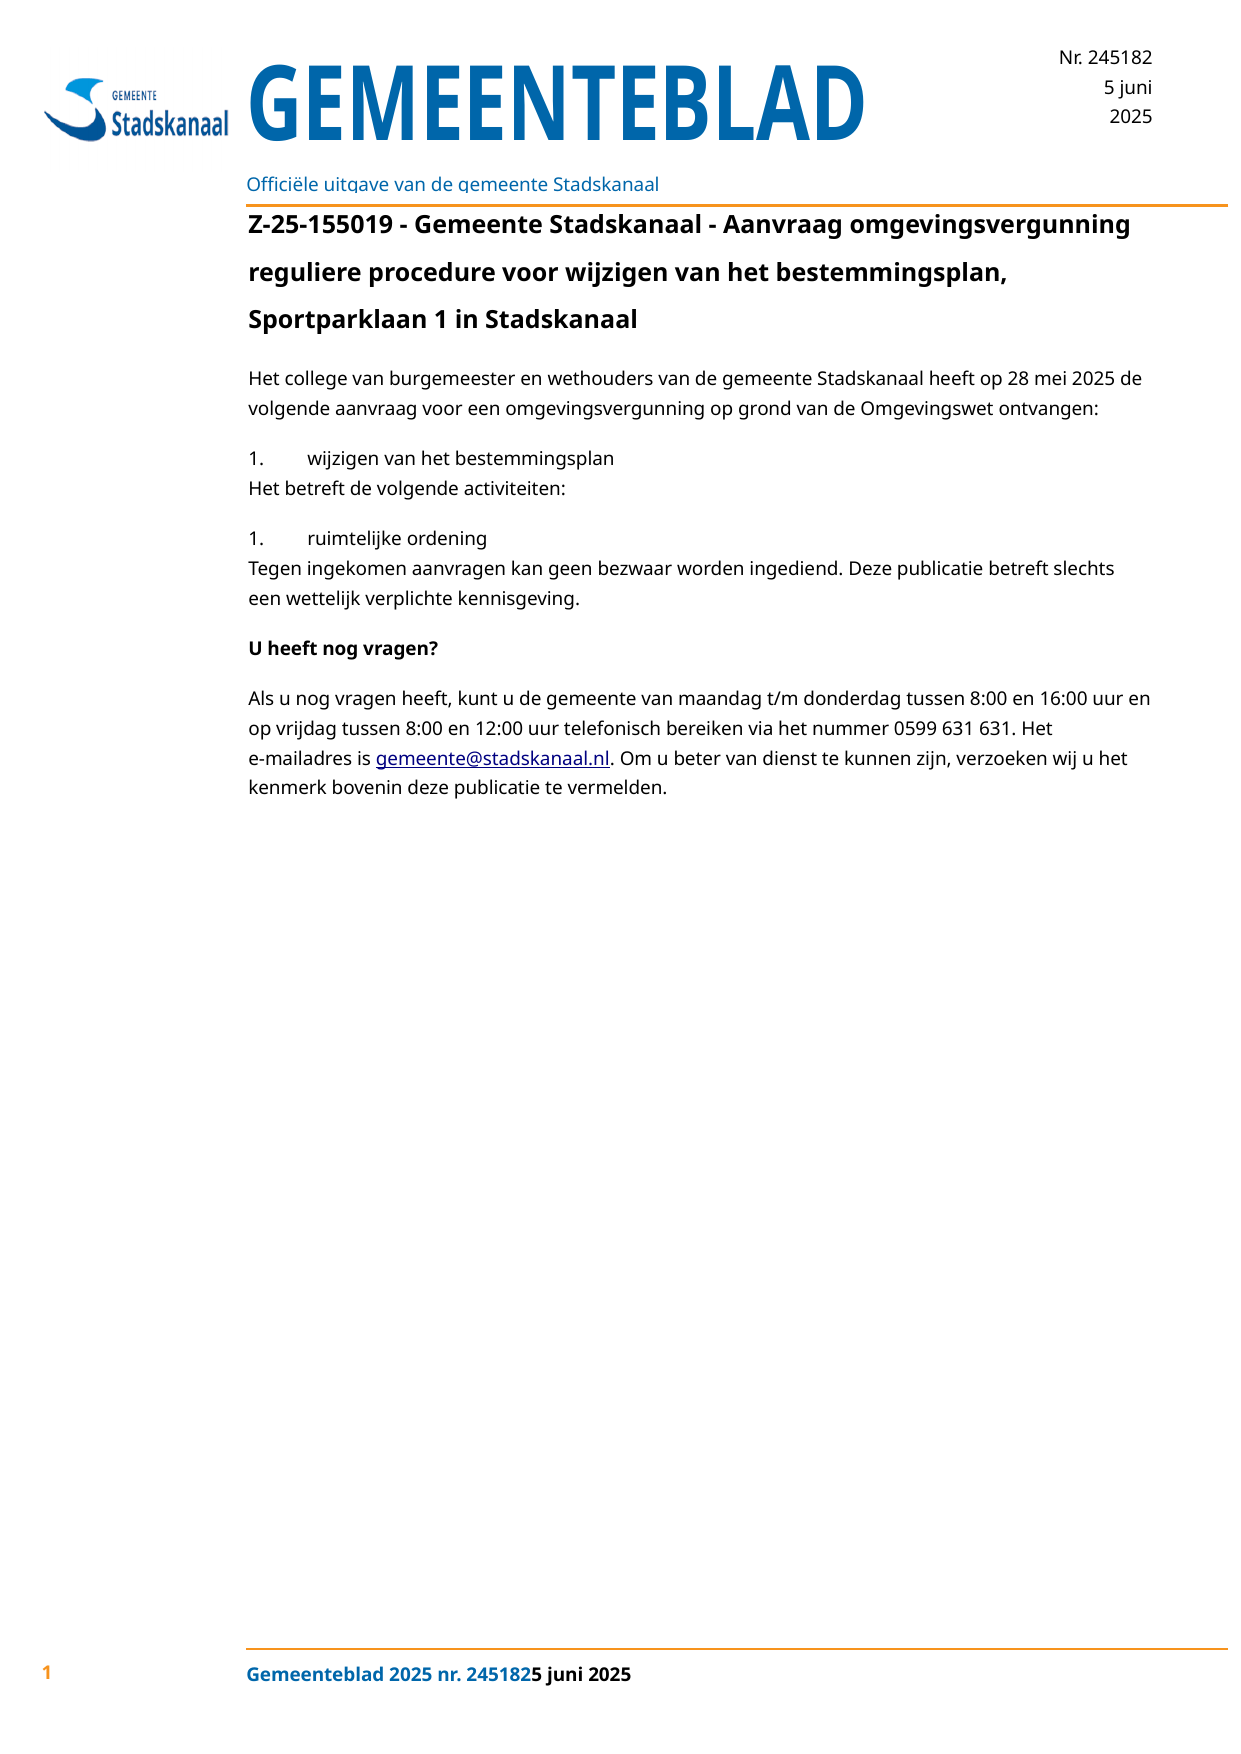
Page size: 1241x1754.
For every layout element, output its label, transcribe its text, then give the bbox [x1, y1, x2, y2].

text Z-25-155019 - Gemeente Stadskanaal - Aanvraag omgevingsvergunning reguliere procedure voor wijzigen van het bestemmingsplan, Sportparklaan 1 in Stadskanaal [248, 207, 1152, 336]
text Als u nog vragen heeft, kunt u de gemeente van maandag t/m donderdag tussen 8:00 en 16:00 uur en op vrijdag tussen 8:00 en 12:00 uur telefonisch bereiken via het nummer 0599 631 631. Het e‑mailadres is gemeente@stadskanaal.nl. Om u beter van dienst te kunnen zijn, verzoeken wij u het kenmerk bovenin deze publicatie te vermelden. [248, 686, 1152, 800]
text Het betreft de volgende activiteiten: [248, 475, 1152, 501]
text U heeft nog vragen? [248, 635, 1152, 661]
list wijzigen van het bestemmingsplan [248, 446, 1152, 471]
picture [41, 47, 231, 172]
list ruimtelijke ordening [248, 526, 1152, 551]
text Het college van burgemeester en wethouders van de gemeente Stadskanaal heeft op 28 mei 2025 de volgende aanvraag voor een omgevingsvergunning op grond van de Omgevingswet ontvangen: [248, 366, 1152, 421]
text Tegen ingekomen aanvragen kan geen bezwaar worden ingediend. Deze publicatie betreft slechts een wettelijk verplichte kennisgeving. [248, 555, 1152, 610]
